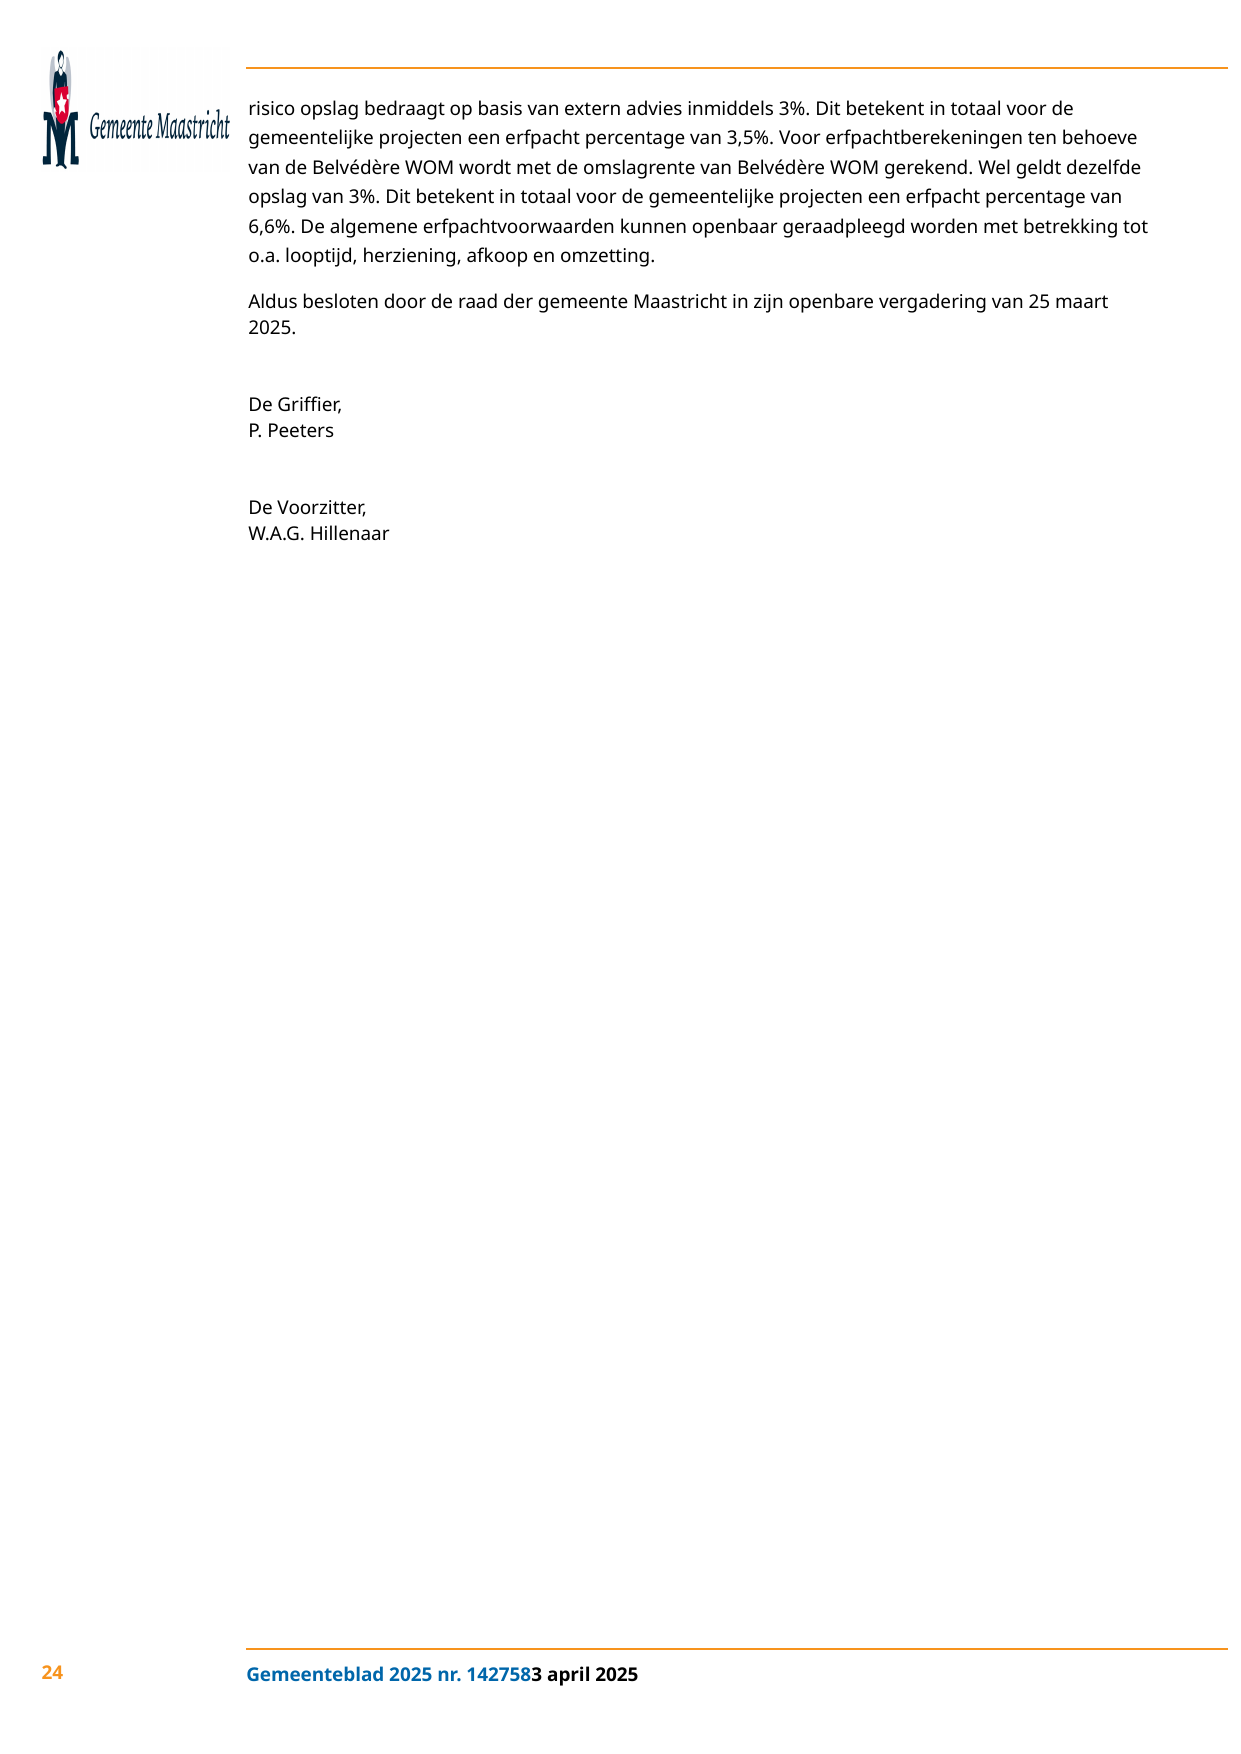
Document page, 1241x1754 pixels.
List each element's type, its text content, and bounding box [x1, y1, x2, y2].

picture [41, 47, 231, 172]
text Aldus besloten door de raad der gemeente Maastricht in zijn openbare vergadering van 25 maart 2025. [248, 288, 1152, 340]
text risico opslag bedraagt op basis van extern advies inmiddels 3%. Dit betekent in totaal voor de gemeentelijke projecten een erfpacht percentage van 3,5%. Voor erfpachtberekeningen ten behoeve van de Belvédère WOM wordt met de omslagrente van Belvédère WOM gerekend. Wel geldt dezelfde opslag van 3%. Dit betekent in totaal voor de gemeentelijke projecten een erfpacht percentage van 6,6%. De algemene erfpachtvoorwaarden kunnen openbaar geraadpleegd worden met betrekking tot o.a. looptijd, herziening, afkoop en omzetting. [248, 95, 1152, 268]
text De Griffier, [248, 391, 1152, 417]
text De Voorzitter, [248, 494, 1152, 520]
text P. Peeters [248, 417, 1152, 443]
text W.A.G. Hillenaar [248, 520, 1152, 546]
